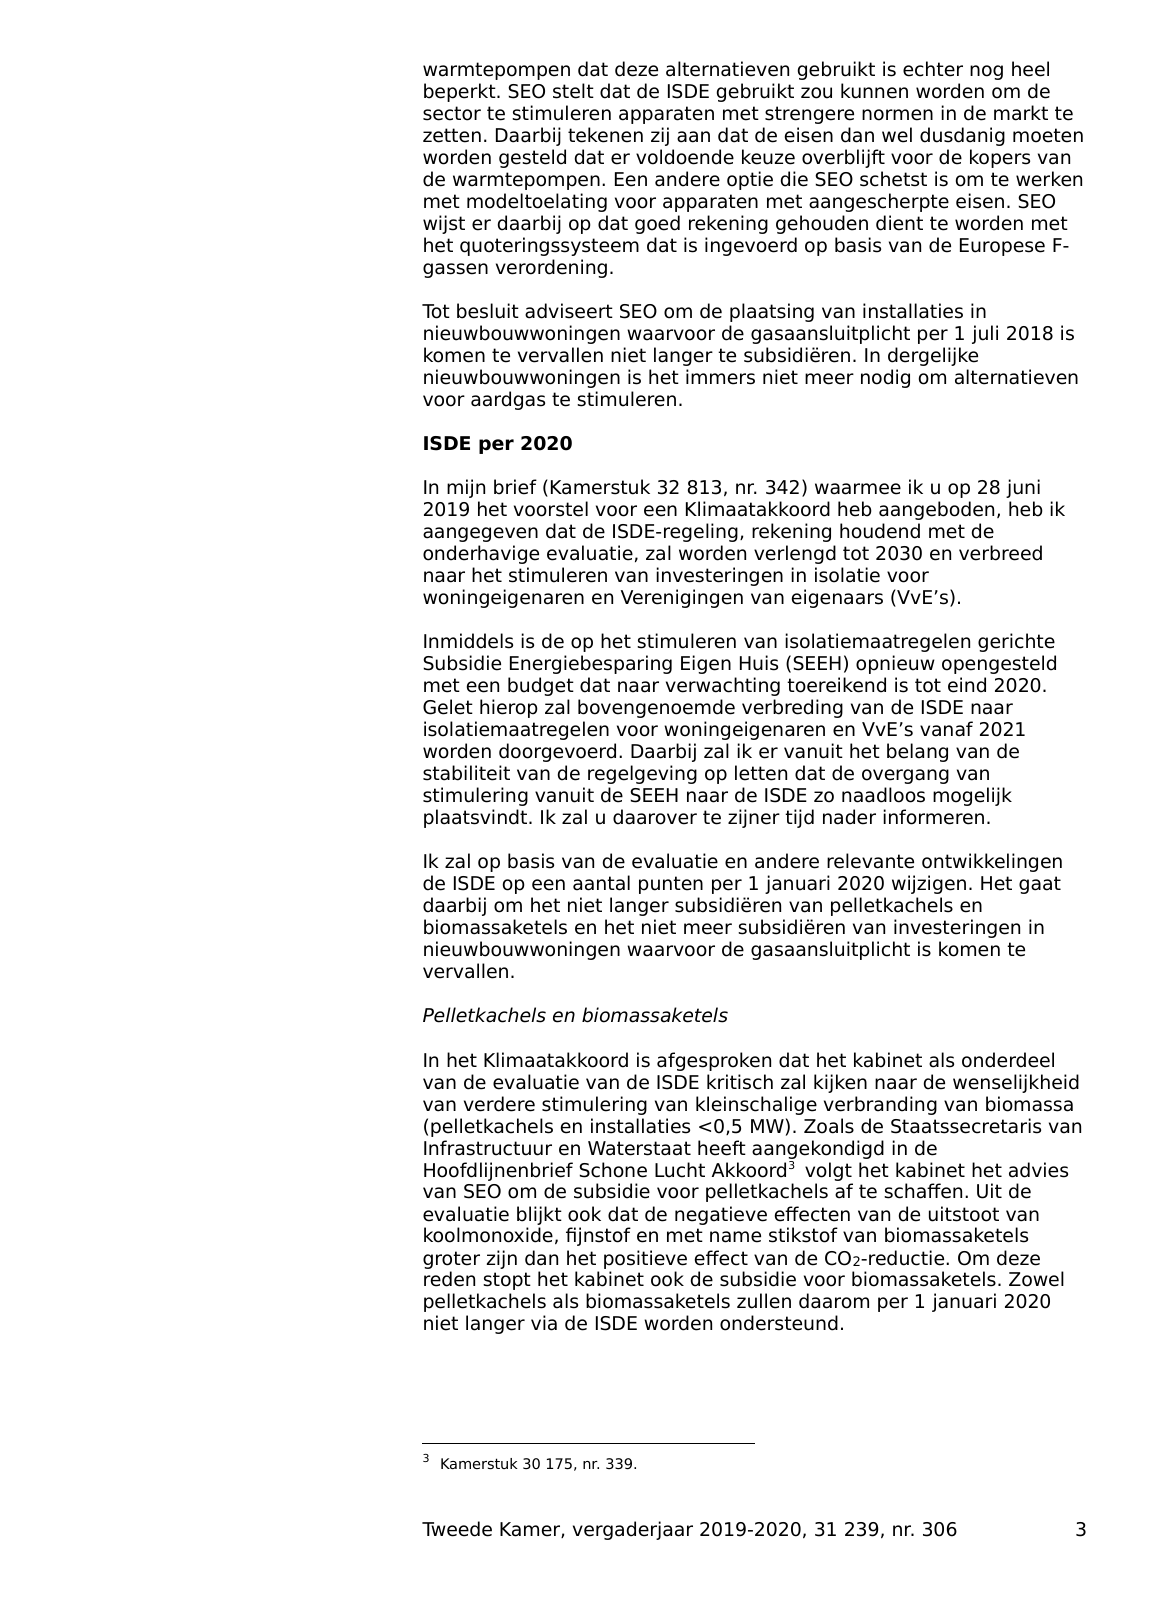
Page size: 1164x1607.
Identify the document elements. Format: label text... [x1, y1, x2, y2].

text In het Klimaatakkoord is afgesproken dat het kabinet als onderdeel van de evaluatie van de ISDE kritisch zal kijken naar de wenselijkheid van verdere stimulering van kleinschalige verbranding van biomassa (pelletkachels en installaties <0,5 MW). Zoals de Staatssecretaris van Infrastructuur en Waterstaat heeft aangekondigd in de Hoofdlijnenbrief Schone Lucht Akkoord volgt het kabinet het advies van SEO om de subsidie voor pelletkachels af te schaffen. Uit de evaluatie blijkt ook dat de negatieve effecten van de uitstoot van koolmonoxide, fijnstof en met name stikstof van biomassaketels groter zijn dan het positieve effect van de CO2-reductie. Om deze reden stopt het kabinet ook de subsidie voor biomassaketels. Zowel pelletkachels als biomassaketels zullen daarom per 1 januari 2020 niet langer via de ISDE worden ondersteund. [422, 1049, 1087, 1335]
subtitle ISDE per 2020 [422, 433, 1087, 455]
text warmtepompen dat deze alternatieven gebruikt is echter nog heel beperkt. SEO stelt dat de ISDE gebruikt zou kunnen worden om de sector te stimuleren apparaten met strengere normen in de markt te zetten. Daarbij tekenen zij aan dat de eisen dan wel dusdanig moeten worden gesteld dat er voldoende keuze overblijft voor de kopers van de warmtepompen. Een andere optie die SEO schetst is om te werken met modeltoelating voor apparaten met aangescherpte eisen. SEO wijst er daarbij op dat goed rekening gehouden dient te worden met het quoteringssysteem dat is ingevoerd op basis van de Europese F-gassen verordening. [422, 59, 1087, 279]
text Tot besluit adviseert SEO om de plaatsing van installaties in nieuwbouwwoningen waarvoor de gasaansluitplicht per 1 juli 2018 is komen te vervallen niet langer te subsidiëren. In dergelijke nieuwbouwwoningen is het immers niet meer nodig om alternatieven voor aardgas te stimuleren. [422, 301, 1087, 411]
text Inmiddels is de op het stimuleren van isolatiemaatregelen gerichte Subsidie Energiebesparing Eigen Huis (SEEH) opnieuw opengesteld met een budget dat naar verwachting toereikend is tot eind 2020. Gelet hierop zal bovengenoemde verbreding van de ISDE naar isolatiemaatregelen voor woningeigenaren en VvE’s vanaf 2021 worden doorgevoerd. Daarbij zal ik er vanuit het belang van de stabiliteit van de regelgeving op letten dat de overgang van stimulering vanuit de SEEH naar de ISDE zo naadloos mogelijk plaatsvindt. Ik zal u daarover te zijner tijd nader informeren. [422, 631, 1087, 829]
subtitle Pelletkachels en biomassaketels [422, 1005, 1087, 1027]
text In mijn brief (Kamerstuk 32 813, nr. 342) waarmee ik u op 28 juni 2019 het voorstel voor een Klimaatakkoord heb aangeboden, heb ik aangegeven dat de ISDE-regeling, rekening houdend met de onderhavige evaluatie, zal worden verlengd tot 2030 en verbreed naar het stimuleren van investeringen in isolatie voor woningeigenaren en Verenigingen van eigenaars (VvE’s). [422, 477, 1087, 609]
text Kamerstuk 30 175, nr. 339. [422, 1452, 1087, 1474]
text Ik zal op basis van de evaluatie en andere relevante ontwikkelingen de ISDE op een aantal punten per 1 januari 2020 wijzigen. Het gaat daarbij om het niet langer subsidiëren van pelletkachels en biomassaketels en het niet meer subsidiëren van investeringen in nieuwbouwwoningen waarvoor de gasaansluitplicht is komen te vervallen. [422, 851, 1087, 983]
